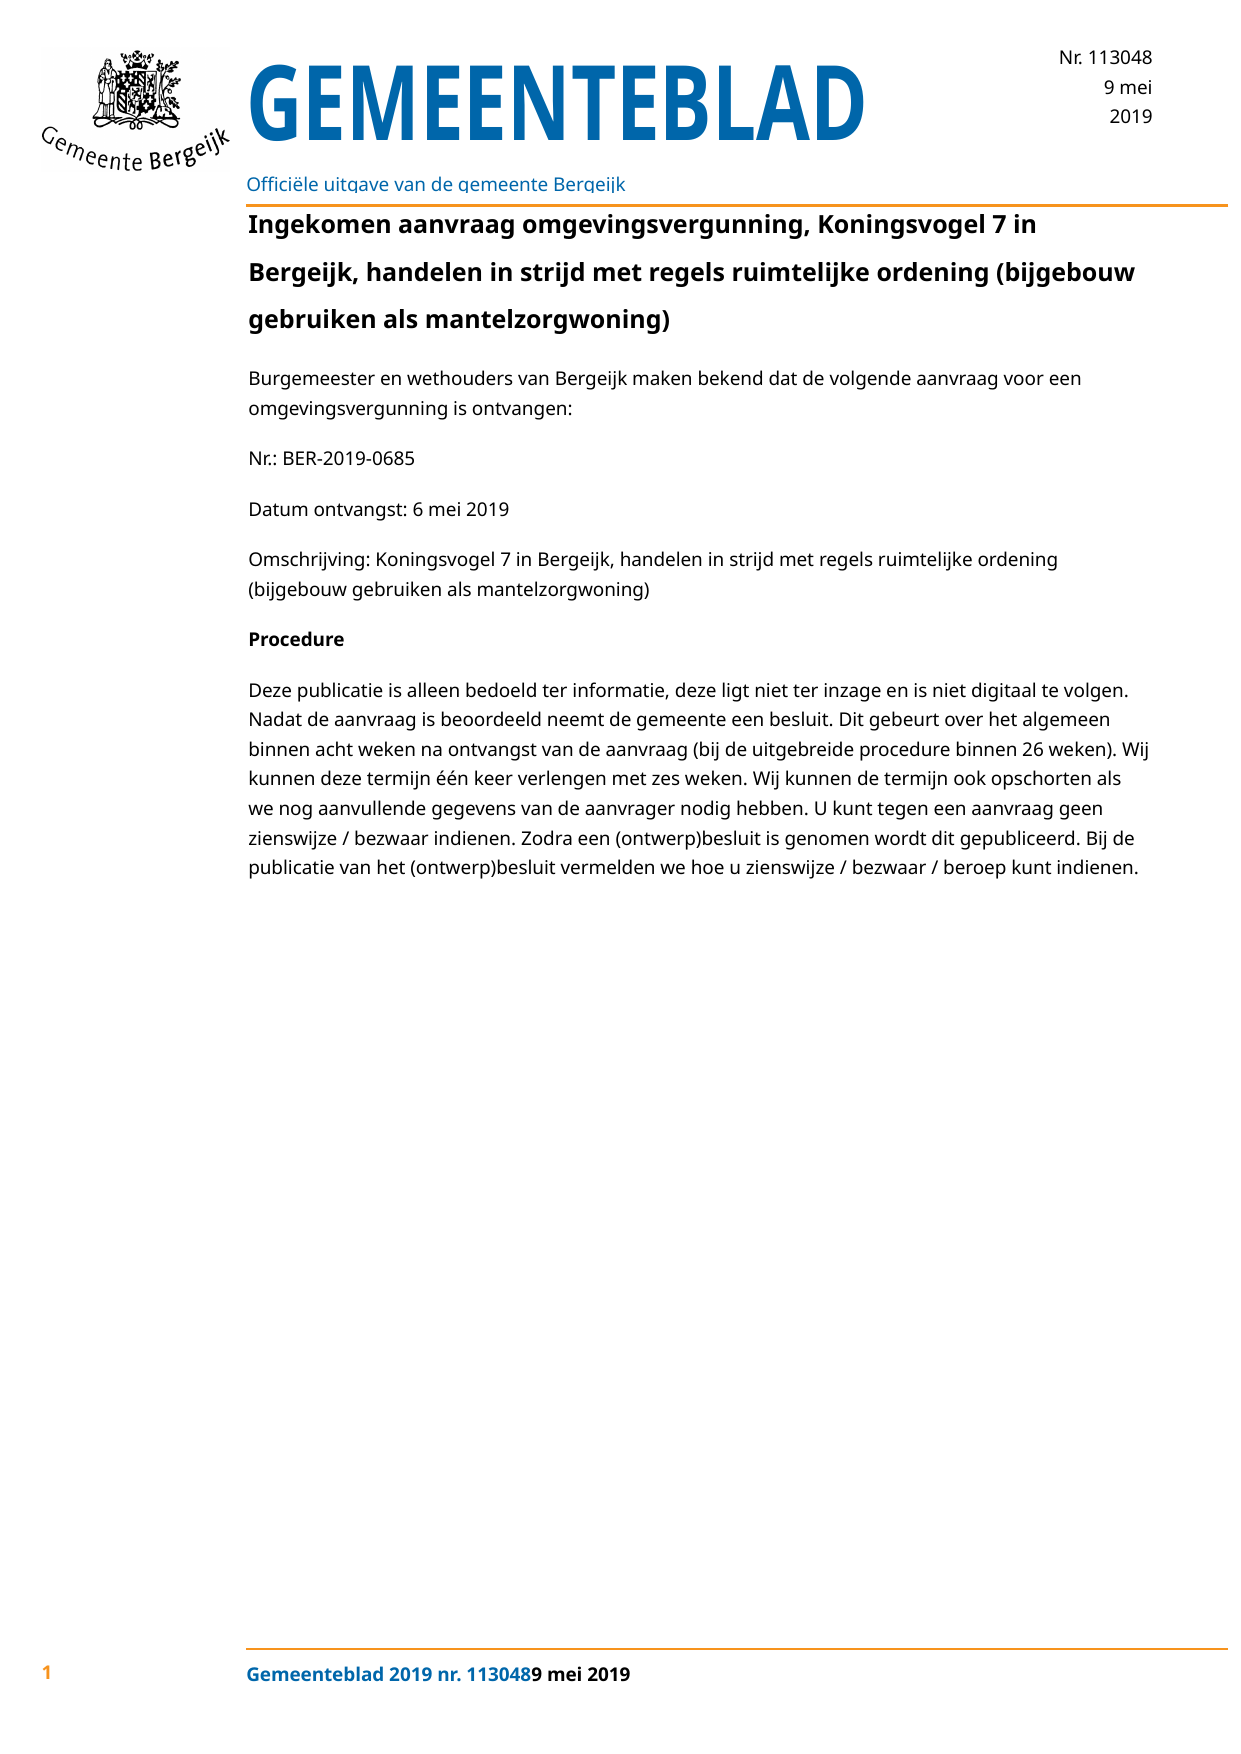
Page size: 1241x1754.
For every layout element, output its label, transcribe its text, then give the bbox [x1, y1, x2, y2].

text Datum ontvangst: 6 mei 2019 [248, 496, 1152, 522]
text Deze publicatie is alleen bedoeld ter informatie, deze ligt niet ter inzage en is niet digitaal te volgen. Nadat de aanvraag is beoordeeld neemt de gemeente een besluit. Dit gebeurt over het algemeen binnen acht weken na ontvangst van de aanvraag (bij de uitgebreide procedure binnen 26 weken). Wij kunnen deze termijn één keer verlengen met zes weken. Wij kunnen de termijn ook opschorten als we nog aanvullende gegevens van de aanvrager nodig hebben. U kunt tegen een aanvraag geen zienswijze / bezwaar indienen. Zodra een (ontwerp)besluit is genomen wordt dit gepubliceerd. Bij de publicatie van het (ontwerp)besluit vermelden we hoe u zienswijze / bezwaar / beroep kunt indienen. [248, 677, 1152, 880]
picture [41, 47, 231, 172]
text Burgemeester en wethouders van Bergeijk maken bekend dat de volgende aanvraag voor een omgevingsvergunning is ontvangen: [248, 366, 1152, 421]
text Procedure [248, 626, 1152, 652]
text Ingekomen aanvraag omgevingsvergunning, Koningsvogel 7 in Bergeijk, handelen in strijd met regels ruimtelijke ordening (bijgebouw gebruiken als mantelzorgwoning) [248, 207, 1152, 336]
text Omschrijving: Koningsvogel 7 in Bergeijk, handelen in strijd met regels ruimtelijke ordening (bijgebouw gebruiken als mantelzorgwoning) [248, 546, 1152, 602]
text Nr.: BER-2019-0685 [248, 446, 1152, 471]
